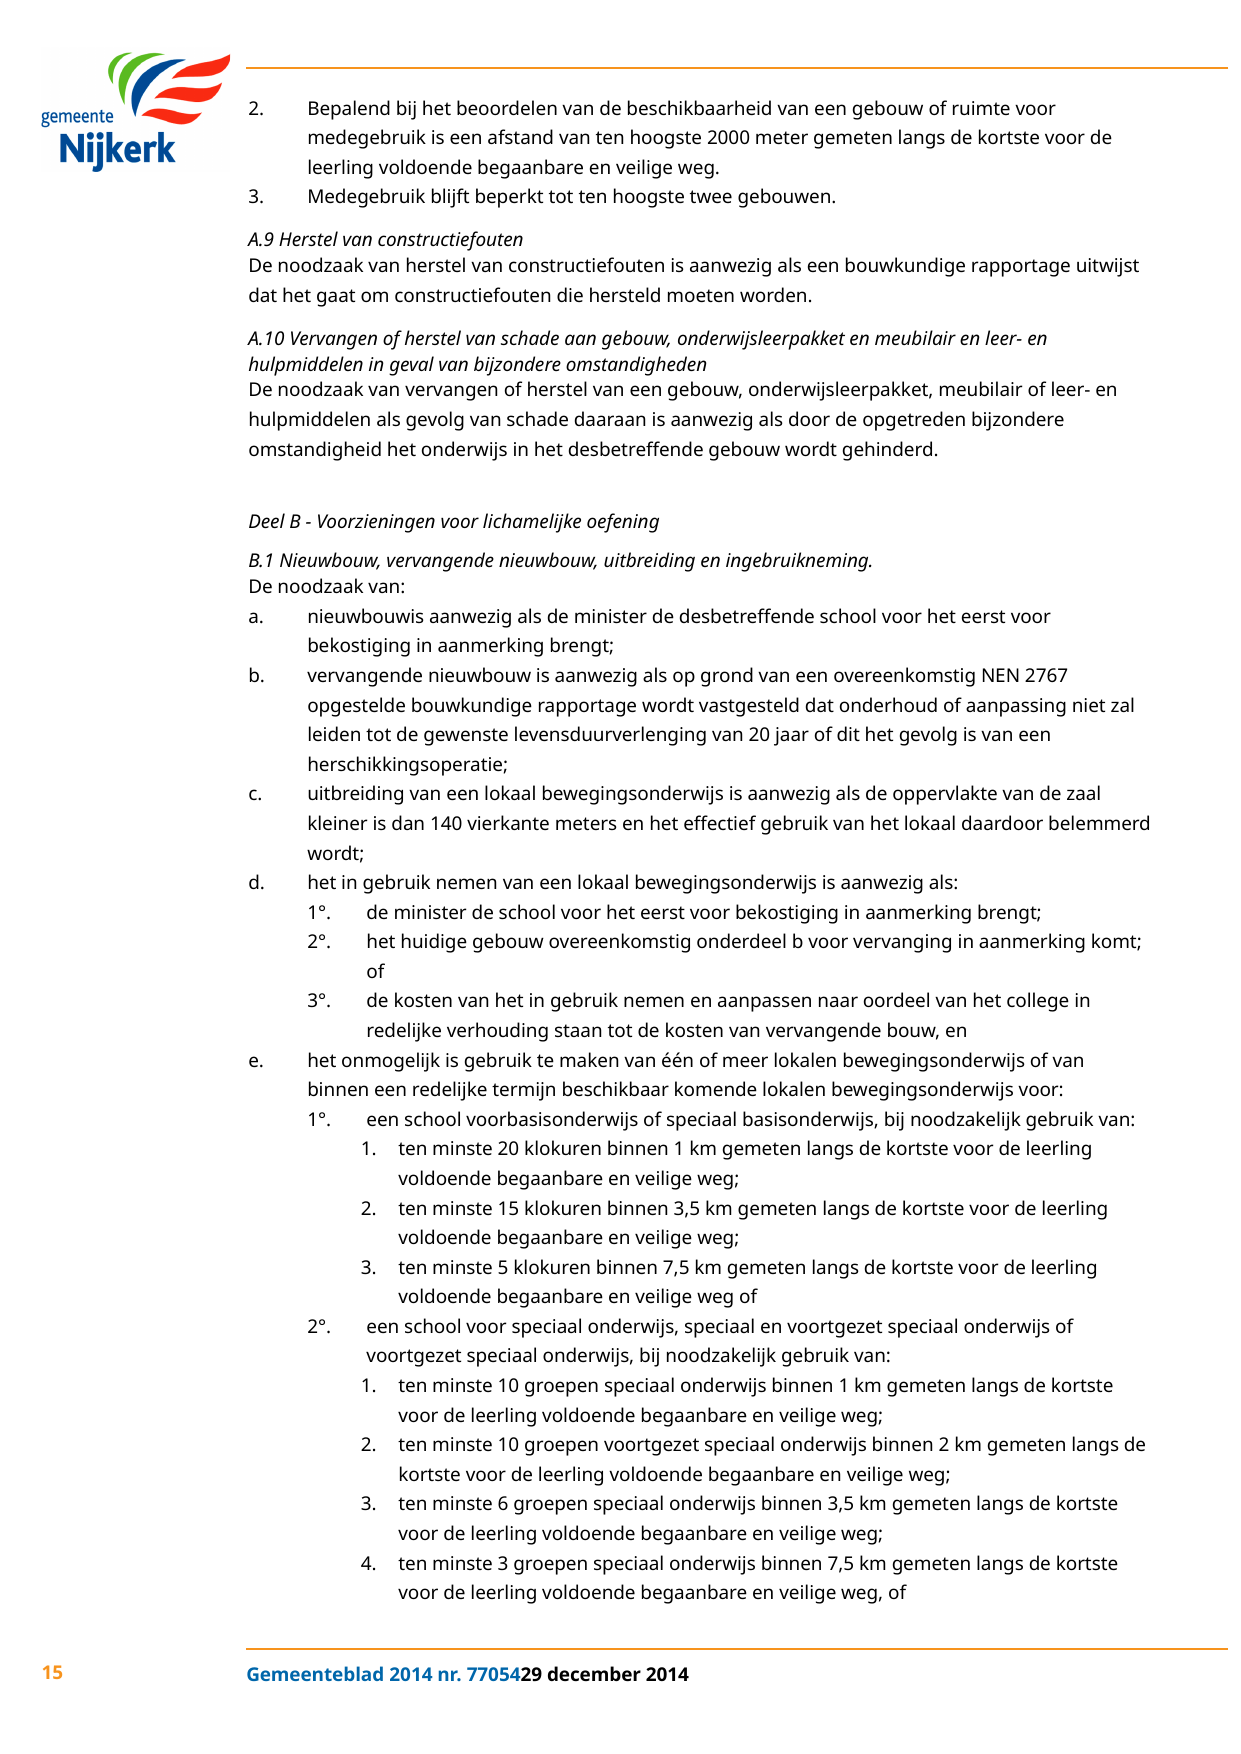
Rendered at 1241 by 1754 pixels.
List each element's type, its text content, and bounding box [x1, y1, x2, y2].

text De noodzaak van herstel van constructiefouten is aanwezig als een bouwkundige rapportage uitwijst dat het gaat om constructiefouten die hersteld moeten worden. [248, 252, 1152, 308]
text A.10 Vervangen of herstel van schade aan gebouw, onderwijsleerpakket en meubilair en leer- en hulpmiddelen in geval van bijzondere omstandigheden [248, 325, 1152, 377]
list ten minste 10 groepen speciaal onderwijs binnen 1 km gemeten langs de kortste voor de leerling voldoende begaanbare en veilige weg; [361, 1372, 1152, 1427]
list een school voorbasisonderwijs of speciaal basisonderwijs, bij noodzakelijk gebruik van: [307, 1106, 1152, 1132]
list het huidige gebouw overeenkomstig onderdeel b voor vervanging in aanmerking komt; of [307, 928, 1152, 984]
list de minister de school voor het eerst voor bekostiging in aanmerking brengt; [307, 899, 1152, 924]
text De noodzaak van vervangen of herstel van een gebouw, onderwijsleerpakket, meubilair of leer- en hulpmiddelen als gevolg van schade daaraan is aanwezig als door de opgetreden bijzondere omstandigheid het onderwijs in het desbetreffende gebouw wordt gehinderd. [248, 377, 1152, 461]
list het onmogelijk is gebruik te maken van één of meer lokalen bewegingsonderwijs of van binnen een redelijke termijn beschikbaar komende lokalen bewegingsonderwijs voor: [248, 1047, 1152, 1102]
text A.9 Herstel van constructiefouten [248, 227, 1152, 252]
text B.1 Nieuwbouw, vervangende nieuwbouw, uitbreiding en ingebruikneming. [248, 548, 1152, 573]
picture [41, 47, 231, 172]
list Bepalend bij het beoordelen van de beschikbaarheid van een gebouw of ruimte voor medegebruik is een afstand van ten hoogste 2000 meter gemeten langs de kortste voor de leerling voldoende begaanbare en veilige weg. [248, 95, 1152, 180]
text Deel B - Voorzieningen voor lichamelijke oefening [248, 508, 1152, 534]
list uitbreiding van een lokaal bewegingsonderwijs is aanwezig als de oppervlakte van de zaal kleiner is dan 140 vierkante meters en het effectief gebruik van het lokaal daardoor belemmerd wordt; [248, 781, 1152, 865]
list ten minste 3 groepen speciaal onderwijs binnen 7,5 km gemeten langs de kortste voor de leerling voldoende begaanbare en veilige weg, of [361, 1550, 1152, 1605]
list vervangende nieuwbouw is aanwezig als op grond van een overeenkomstig NEN 2767 opgestelde bouwkundige rapportage wordt vastgesteld dat onderhoud of aanpassing niet zal leiden tot de gewenste levensduurverlenging van 20 jaar of dit het gevolg is van een herschikkingsoperatie; [248, 662, 1152, 777]
list ten minste 6 groepen speciaal onderwijs binnen 3,5 km gemeten langs de kortste voor de leerling voldoende begaanbare en veilige weg; [361, 1491, 1152, 1546]
text De noodzaak van: [248, 573, 1152, 599]
list ten minste 10 groepen voortgezet speciaal onderwijs binnen 2 km gemeten langs de kortste voor de leerling voldoende begaanbare en veilige weg; [361, 1431, 1152, 1487]
list ten minste 20 klokuren binnen 1 km gemeten langs de kortste voor de leerling voldoende begaanbare en veilige weg; [361, 1136, 1152, 1191]
list Medegebruik blijft beperkt tot ten hoogste twee gebouwen. [248, 183, 1152, 209]
list nieuwbouwis aanwezig als de minister de desbetreffende school voor het eerst voor bekostiging in aanmerking brengt; [248, 603, 1152, 658]
list een school voor speciaal onderwijs, speciaal en voortgezet speciaal onderwijs of voortgezet speciaal onderwijs, bij noodzakelijk gebruik van: [307, 1313, 1152, 1368]
list ten minste 15 klokuren binnen 3,5 km gemeten langs de kortste voor de leerling voldoende begaanbare en veilige weg; [361, 1195, 1152, 1250]
list de kosten van het in gebruik nemen en aanpassen naar oordeel van het college in redelijke verhouding staan tot de kosten van vervangende bouw, en [307, 988, 1152, 1043]
list het in gebruik nemen van een lokaal bewegingsonderwijs is aanwezig als: [248, 869, 1152, 895]
list ten minste 5 klokuren binnen 7,5 km gemeten langs de kortste voor de leerling voldoende begaanbare en veilige weg of [361, 1254, 1152, 1309]
